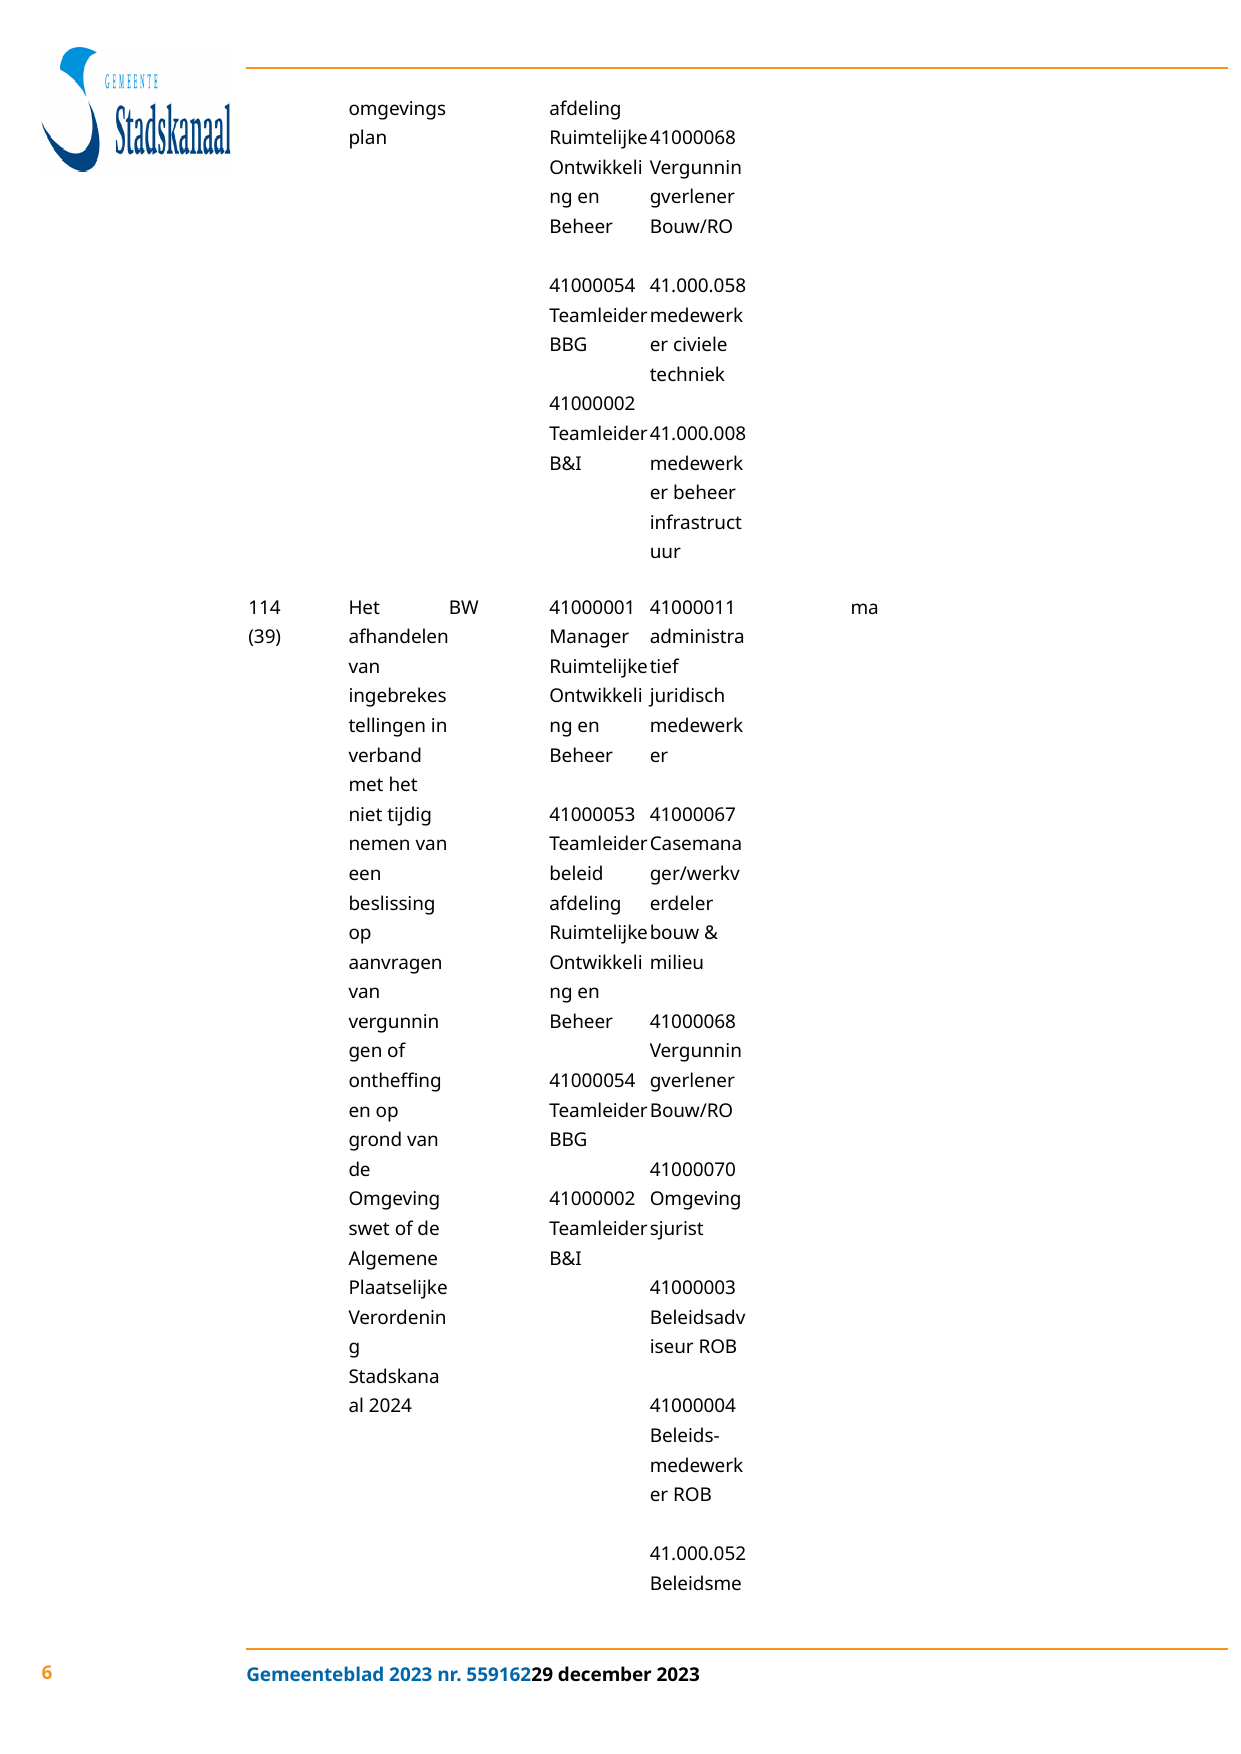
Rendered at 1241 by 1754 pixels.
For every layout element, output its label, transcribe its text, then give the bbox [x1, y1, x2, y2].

table_cell [750, 594, 850, 1596]
table_cell 114 (39) [248, 594, 348, 1596]
table_cell [1051, 594, 1152, 1596]
table_cell [750, 95, 850, 594]
table_cell BW [449, 594, 549, 1596]
table_cell 41000068 Vergunningverlener Bouw/RO 41.000.058 medewerker civiele techniek 41.000.008 medewerker beheer infrastructuur [650, 95, 750, 594]
table_cell ma [850, 594, 951, 1596]
table_cell Het afhandelen van ingebrekestellingen in verband met het niet tijdig nemen van een beslissing op aanvragen van vergunningen of ontheffingen op grond van de Omgevingswet of de Algemene Plaatselijke Verordening Stadskanaal 2024 [348, 594, 449, 1596]
table_cell [951, 95, 1051, 594]
table_cell [449, 95, 549, 594]
table_cell 41000001 Manager Ruimtelijke Ontwikkeling en Beheer 41000053 Teamleider beleid afdeling Ruimtelijke Ontwikkeling en Beheer 41000054 Teamleider BBG 41000002 Teamleider B&I [549, 594, 649, 1596]
table_cell omgevingsplan [348, 95, 449, 594]
table_cell [951, 594, 1051, 1596]
table_cell [1051, 95, 1152, 594]
table_cell afdeling Ruimtelijke Ontwikkeling en Beheer 41000054 Teamleider BBG 41000002 Teamleider B&I [549, 95, 649, 594]
table_cell 41000011 administratief juridisch medewerker 41000067 Casemanager/werkverdeler bouw & milieu 41000068 Vergunningverlener Bouw/RO 41000070 Omgevingsjurist 41000003 Beleidsadviseur ROB 41000004 Beleids-medewerker ROB 41.000.052 Beleidsme [650, 594, 750, 1596]
table_cell [850, 95, 951, 594]
table_cell [248, 95, 348, 594]
picture [41, 47, 231, 172]
